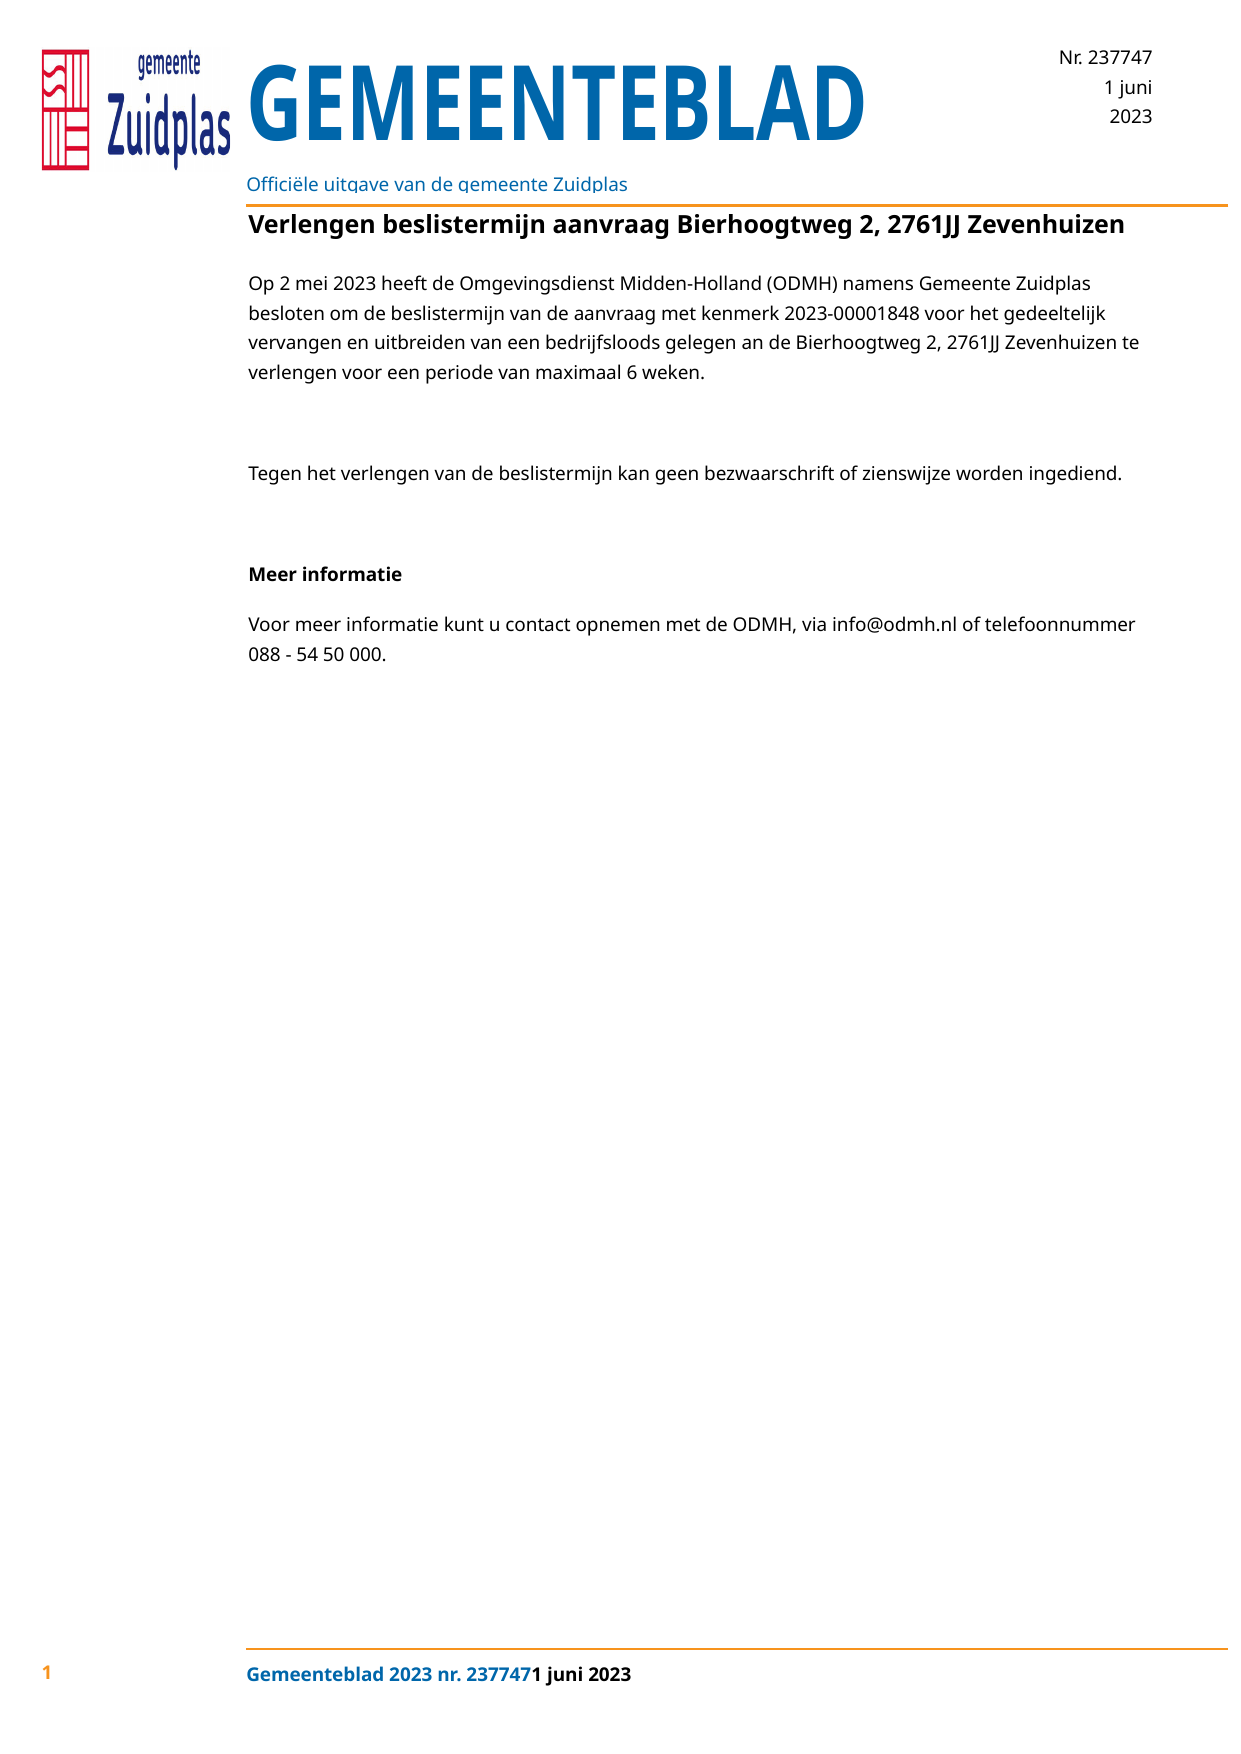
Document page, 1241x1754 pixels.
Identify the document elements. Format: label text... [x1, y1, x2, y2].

text Meer informatie [248, 561, 1152, 586]
text Verlengen beslistermijn aanvraag Bierhoogtweg 2, 2761JJ Zevenhuizen [248, 207, 1152, 241]
picture [41, 47, 231, 172]
text Voor meer informatie kunt u contact opnemen met de ODMH, via info@odmh.nl of telefoonnummer 088 - 54 50 000. [248, 611, 1152, 666]
text Op 2 mei 2023 heeft de Omgevingsdienst Midden-Holland (ODMH) namens Gemeente Zuidplas besloten om de beslistermijn van de aanvraag met kenmerk 2023-00001848 voor het gedeeltelijk vervangen en uitbreiden van een bedrijfsloods gelegen an de Bierhoogtweg 2, 2761JJ Zevenhuizen te verlengen voor een periode van maximaal 6 weken. [248, 270, 1152, 385]
text Tegen het verlengen van de beslistermijn kan geen bezwaarschrift of zienswijze worden ingediend. [248, 460, 1152, 486]
